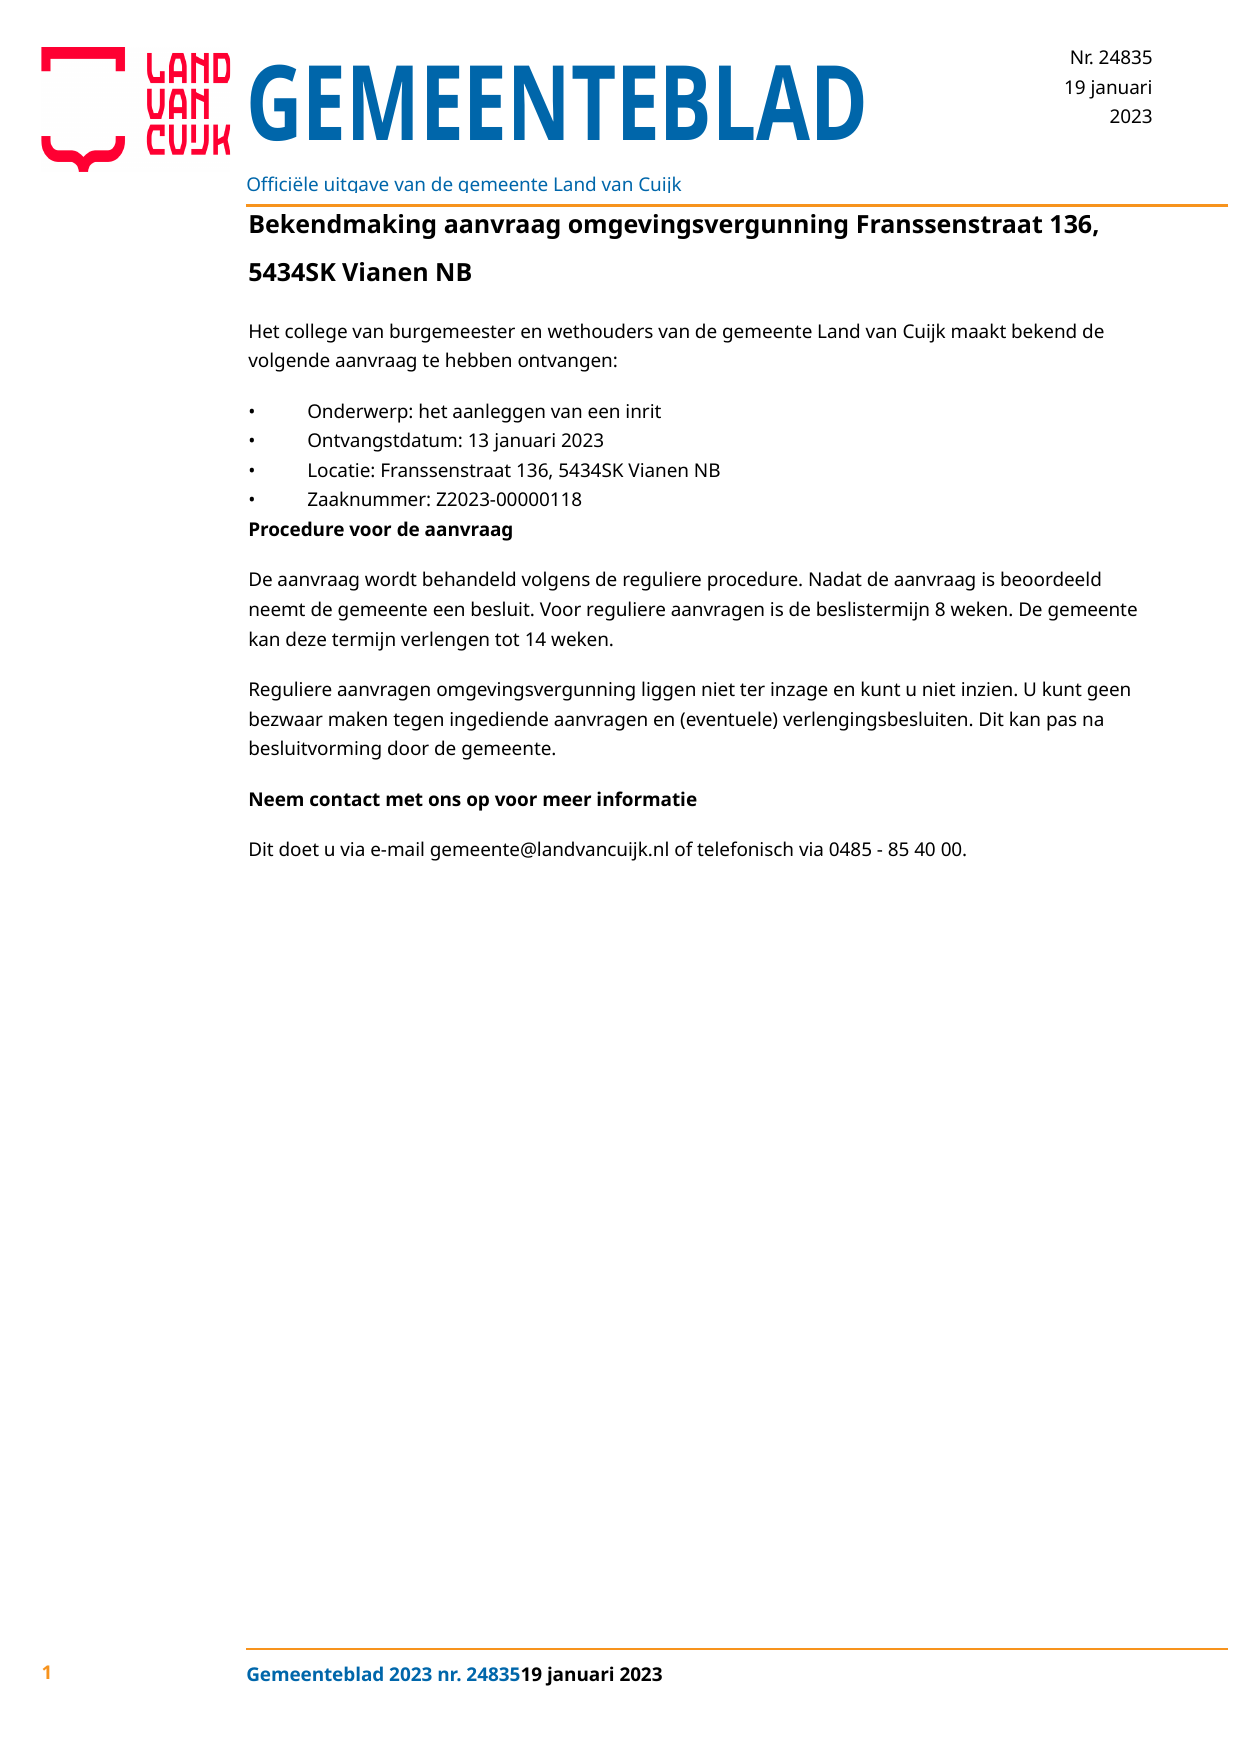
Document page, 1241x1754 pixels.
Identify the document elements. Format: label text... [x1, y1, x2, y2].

list Zaaknummer: Z2023-00000118 [248, 487, 1152, 512]
text Bekendmaking aanvraag omgevingsvergunning Franssenstraat 136, 5434SK Vianen NB [248, 207, 1152, 288]
text Het college van burgemeester en wethouders van de gemeente Land van Cuijk maakt bekend de volgende aanvraag te hebben ontvangen: [248, 318, 1152, 373]
text De aanvraag wordt behandeld volgens de reguliere procedure. Nadat de aanvraag is beoordeeld neemt de gemeente een besluit. Voor reguliere aanvragen is de beslistermijn 8 weken. De gemeente kan deze termijn verlengen tot 14 weken. [248, 567, 1152, 652]
text Dit doet u via e-mail gemeente@landvancuijk.nl of telefonisch via 0485 - 85 40 00. [248, 836, 1152, 862]
text Reguliere aanvragen omgevingsvergunning liggen niet ter inzage en kunt u niet inzien. U kunt geen bezwaar maken tegen ingediende aanvragen en (eventuele) verlengingsbesluiten. Dit kan pas na besluitvorming door de gemeente. [248, 676, 1152, 761]
list Ontvangstdatum: 13 januari 2023 [248, 427, 1152, 453]
list Onderwerp: het aanleggen van een inrit [248, 398, 1152, 424]
text Procedure voor de aanvraag [248, 516, 1152, 542]
picture [41, 47, 231, 172]
list Locatie: Franssenstraat 136, 5434SK Vianen NB [248, 457, 1152, 483]
text Neem contact met ons op voor meer informatie [248, 786, 1152, 812]
